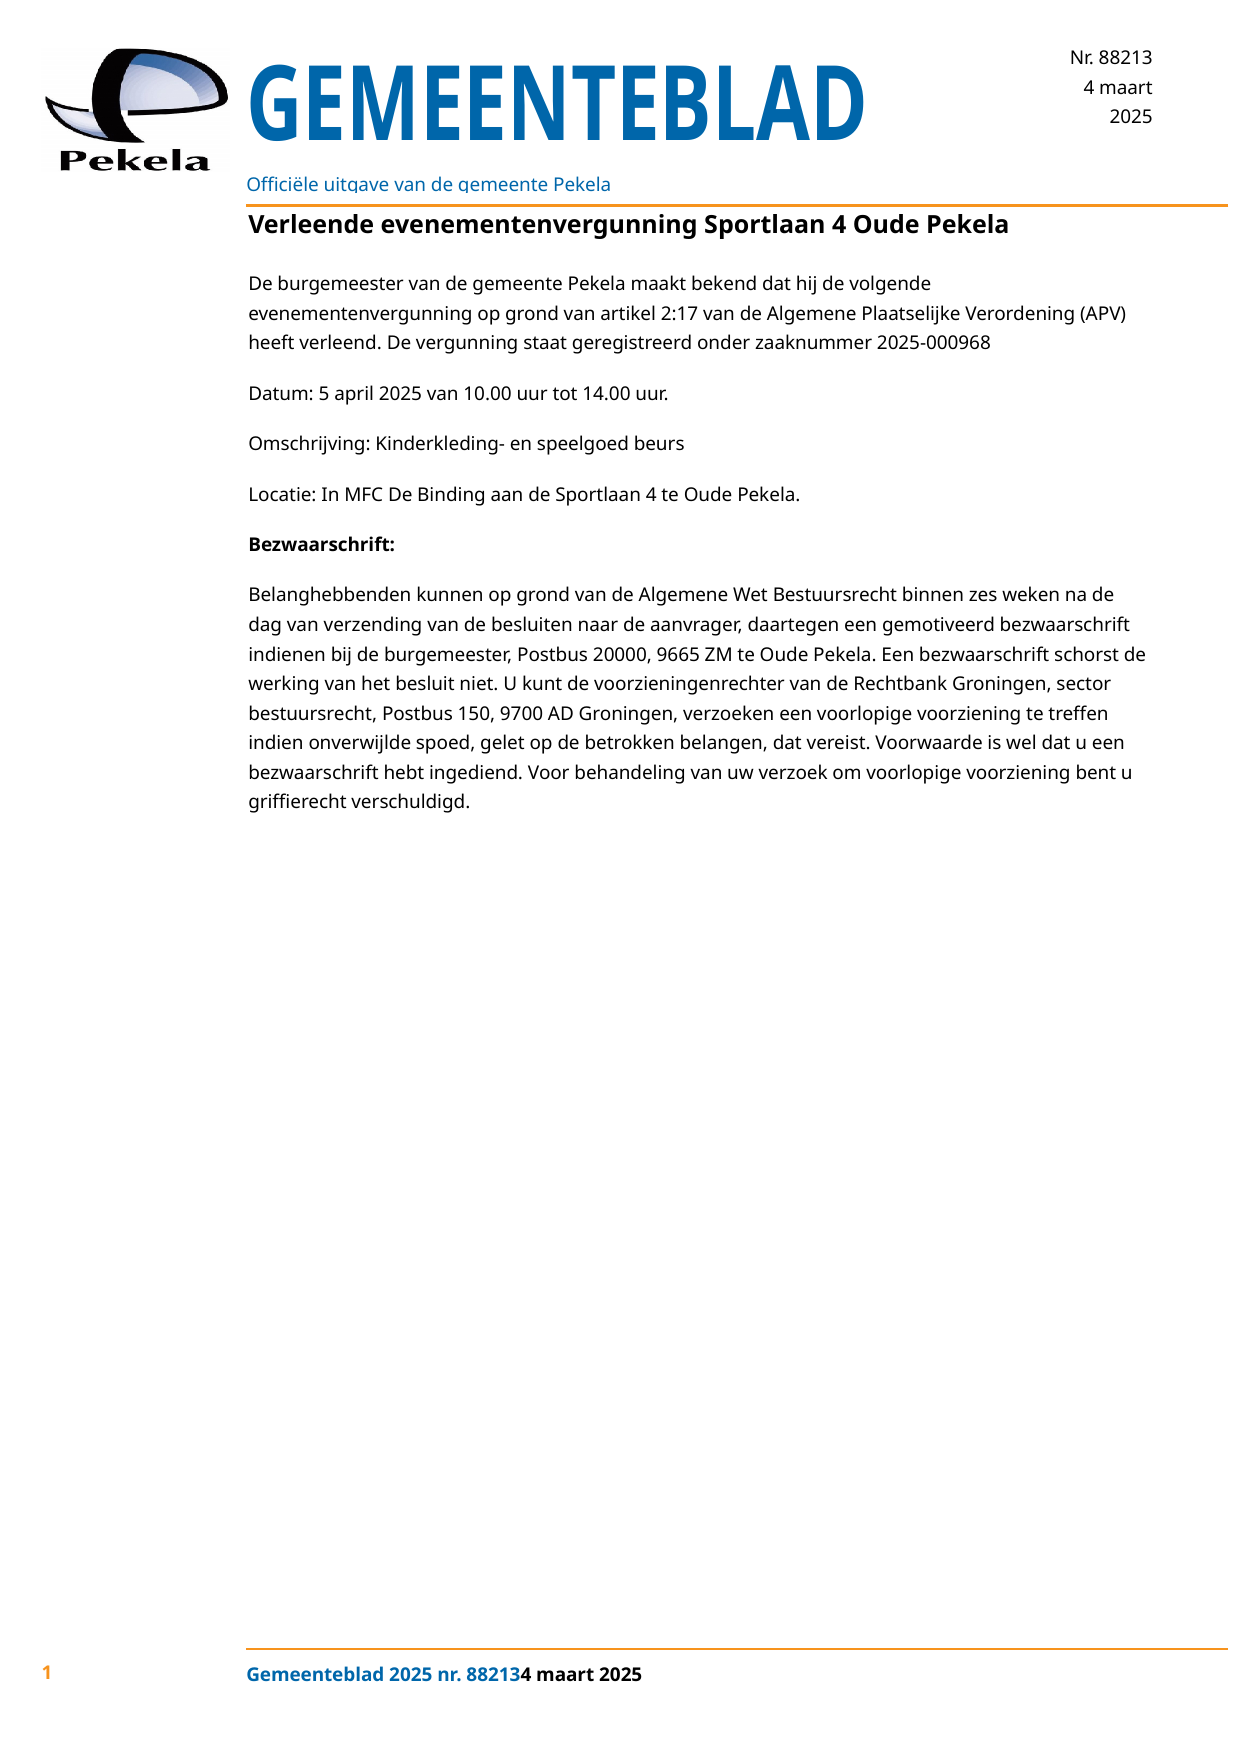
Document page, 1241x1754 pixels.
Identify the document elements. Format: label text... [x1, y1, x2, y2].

picture [41, 47, 231, 172]
text Omschrijving: Kinderkleding- en speelgoed beurs [248, 430, 1152, 456]
text Locatie: In MFC De Binding aan de Sportlaan 4 te Oude Pekela. [248, 481, 1152, 506]
text Verleende evenementenvergunning Sportlaan 4 Oude Pekela [248, 207, 1152, 241]
text Bezwaarschrift: [248, 531, 1152, 557]
text De burgemeester van de gemeente Pekela maakt bekend dat hij de volgende evenementenvergunning op grond van artikel 2:17 van de Algemene Plaatselijke Verordening (APV) heeft verleend. De vergunning staat geregistreerd onder zaaknummer 2025-000968 [248, 270, 1152, 355]
text Belanghebbenden kunnen op grond van de Algemene Wet Bestuursrecht binnen zes weken na de dag van verzending van de besluiten naar de aanvrager, daartegen een gemotiveerd bezwaarschrift indienen bij de burgemeester, Postbus 20000, 9665 ZM te Oude Pekela. Een bezwaarschrift schorst de werking van het besluit niet. U kunt de voorzieningenrechter van de Rechtbank Groningen, sector bestuursrecht, Postbus 150, 9700 AD Groningen, verzoeken een voorlopige voorziening te treffen indien onverwijlde spoed, gelet op de betrokken belangen, dat vereist. Voorwaarde is wel dat u een bezwaarschrift hebt ingediend. Voor behandeling van uw verzoek om voorlopige voorziening bent u griffierecht verschuldigd. [248, 582, 1152, 814]
text Datum: 5 april 2025 van 10.00 uur tot 14.00 uur. [248, 380, 1152, 406]
